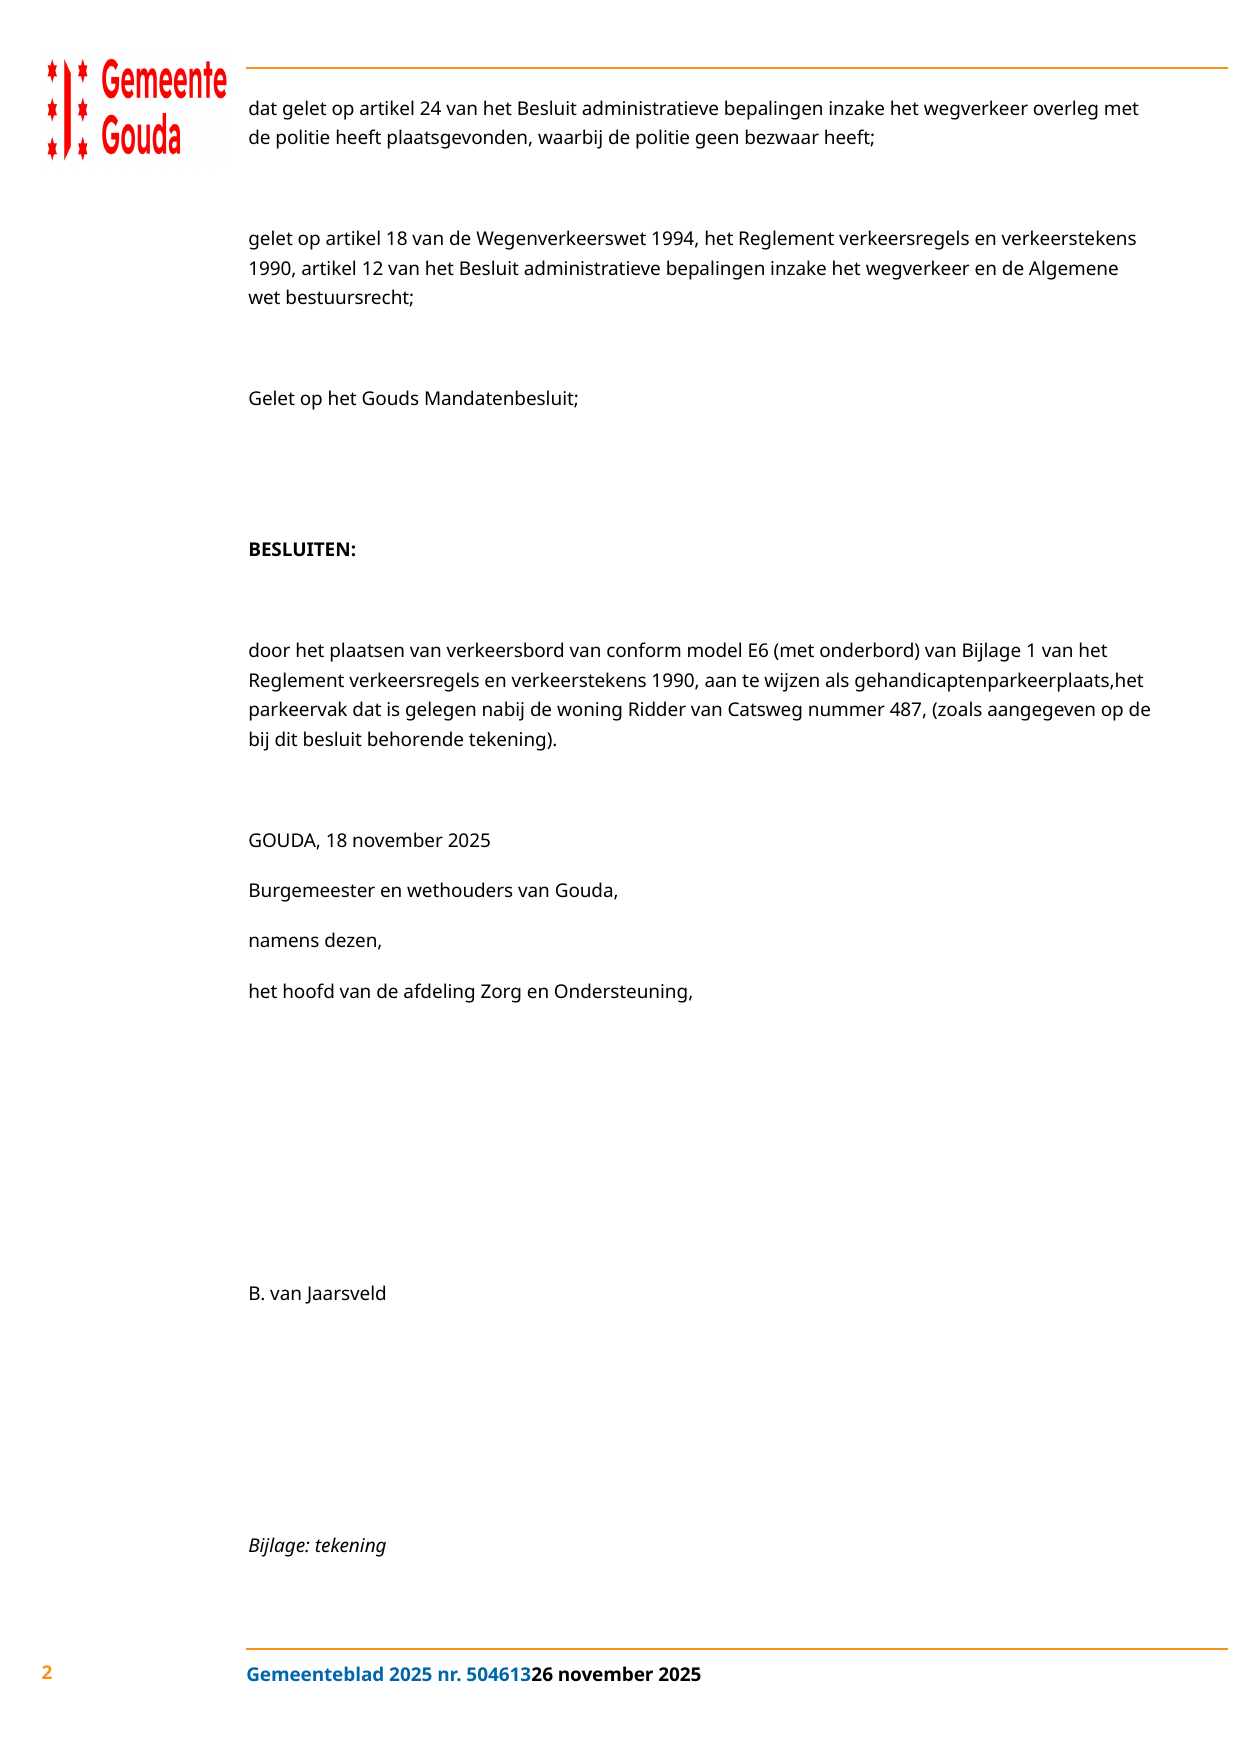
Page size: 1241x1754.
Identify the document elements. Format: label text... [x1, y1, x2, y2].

text B. van Jaarsveld [248, 1281, 1152, 1306]
text namens dezen, [248, 928, 1152, 953]
text dat gelet op artikel 24 van het Besluit administratieve bepalingen inzake het wegverkeer overleg met de politie heeft plaatsgevonden, waarbij de politie geen bezwaar heeft; [248, 95, 1152, 150]
text Burgemeester en wethouders van Gouda, [248, 877, 1152, 903]
text door het plaatsen van verkeersbord van conform model E6 (met onderbord) van Bijlage 1 van het Reglement verkeersregels en verkeerstekens 1990, aan te wijzen als gehandicaptenparkeerplaats,het parkeervak dat is gelegen nabij de woning Ridder van Catsweg nummer 487, (zoals aangegeven op de bij dit besluit behorende tekening). [248, 637, 1152, 752]
text Gelet op het Gouds Mandatenbesluit; [248, 385, 1152, 411]
text GOUDA, 18 november 2025 [248, 827, 1152, 853]
picture [41, 47, 231, 172]
text Bijlage: tekening [248, 1533, 1152, 1558]
text het hoofd van de afdeling Zorg en Ondersteuning, [248, 978, 1152, 1004]
text BESLUITEN: [248, 536, 1152, 562]
text gelet op artikel 18 van de Wegenverkeerswet 1994, het Reglement verkeersregels en verkeerstekens 1990, artikel 12 van het Besluit administratieve bepalingen inzake het wegverkeer en de Algemene wet bestuursrecht; [248, 225, 1152, 310]
